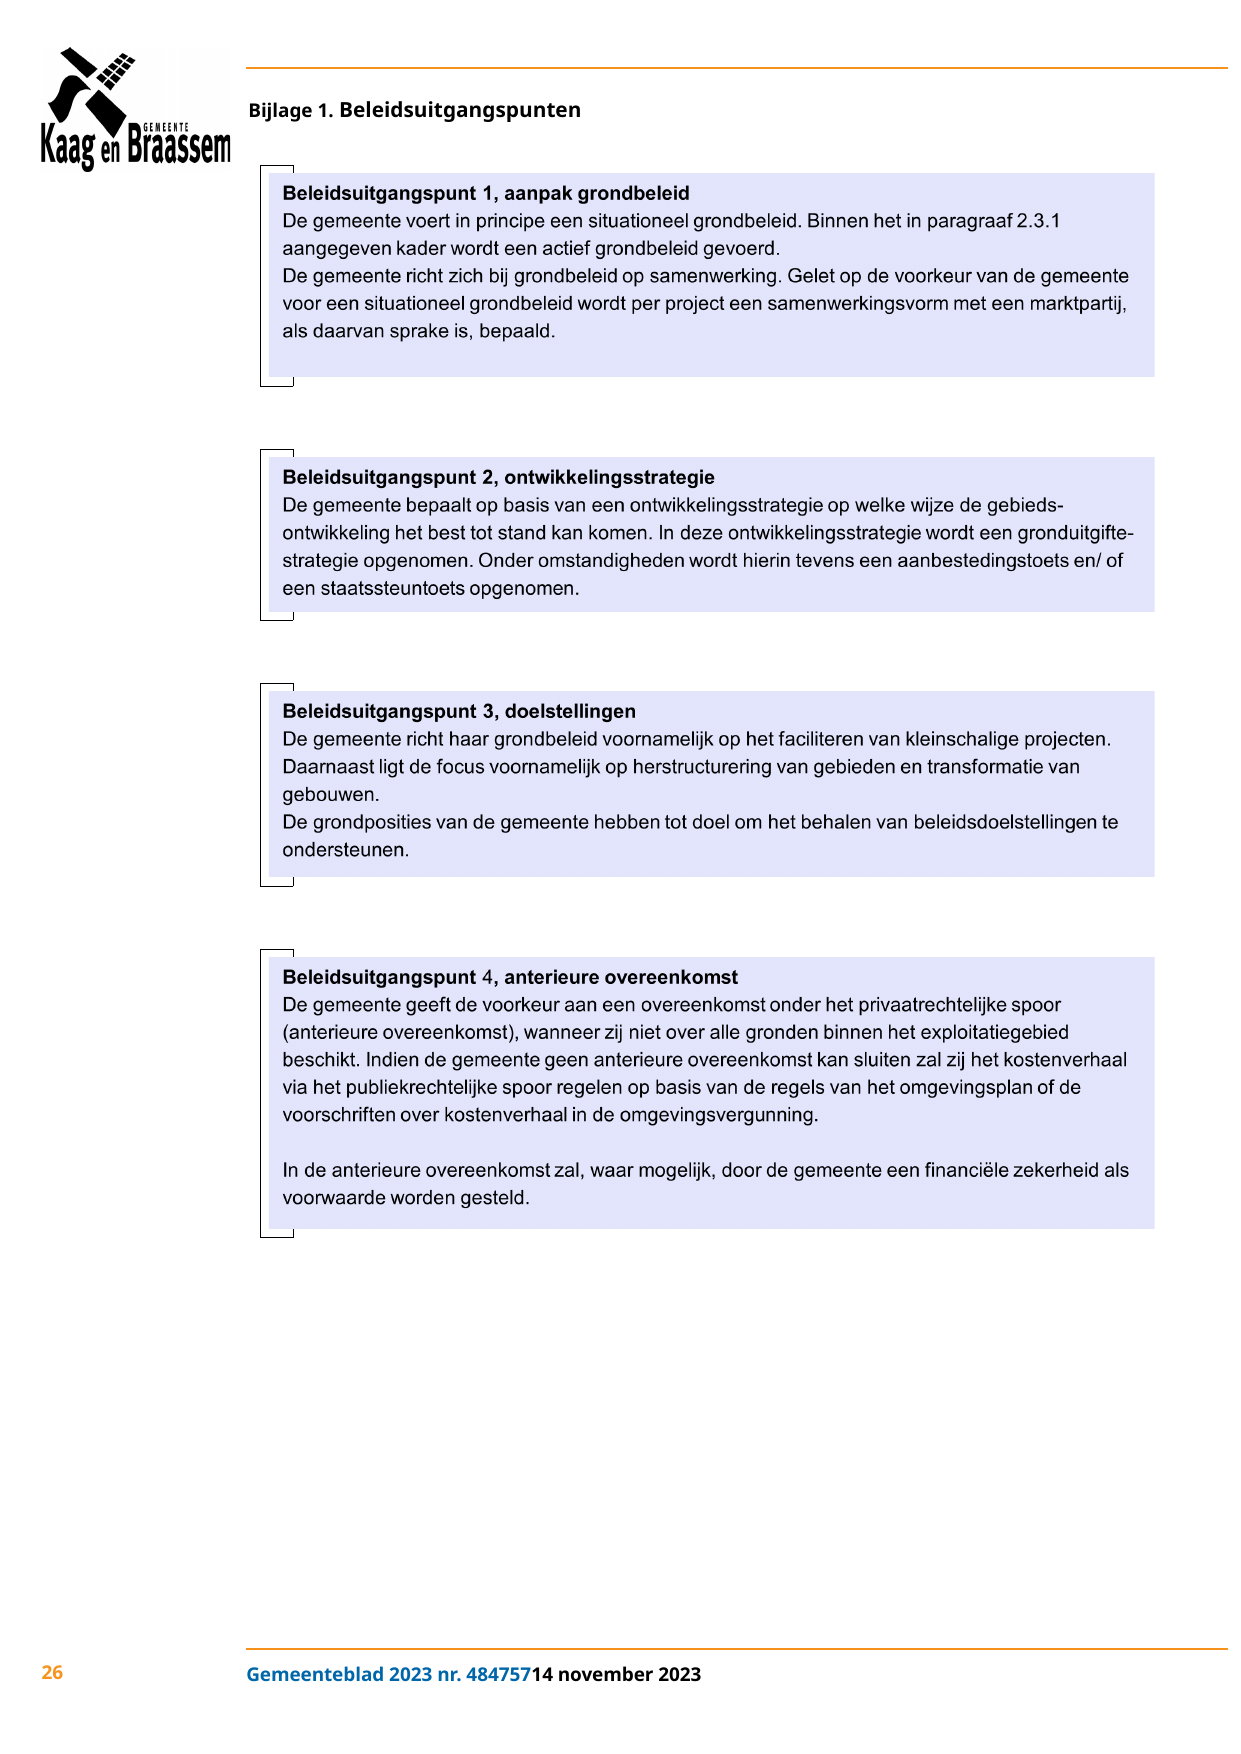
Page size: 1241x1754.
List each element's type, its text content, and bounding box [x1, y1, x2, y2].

text Bijlage 1. Beleidsuitgangspunten [248, 95, 1152, 123]
picture [268, 457, 1155, 612]
picture [268, 957, 1155, 1229]
picture [41, 47, 231, 172]
picture [268, 691, 1155, 877]
picture [268, 173, 1155, 377]
